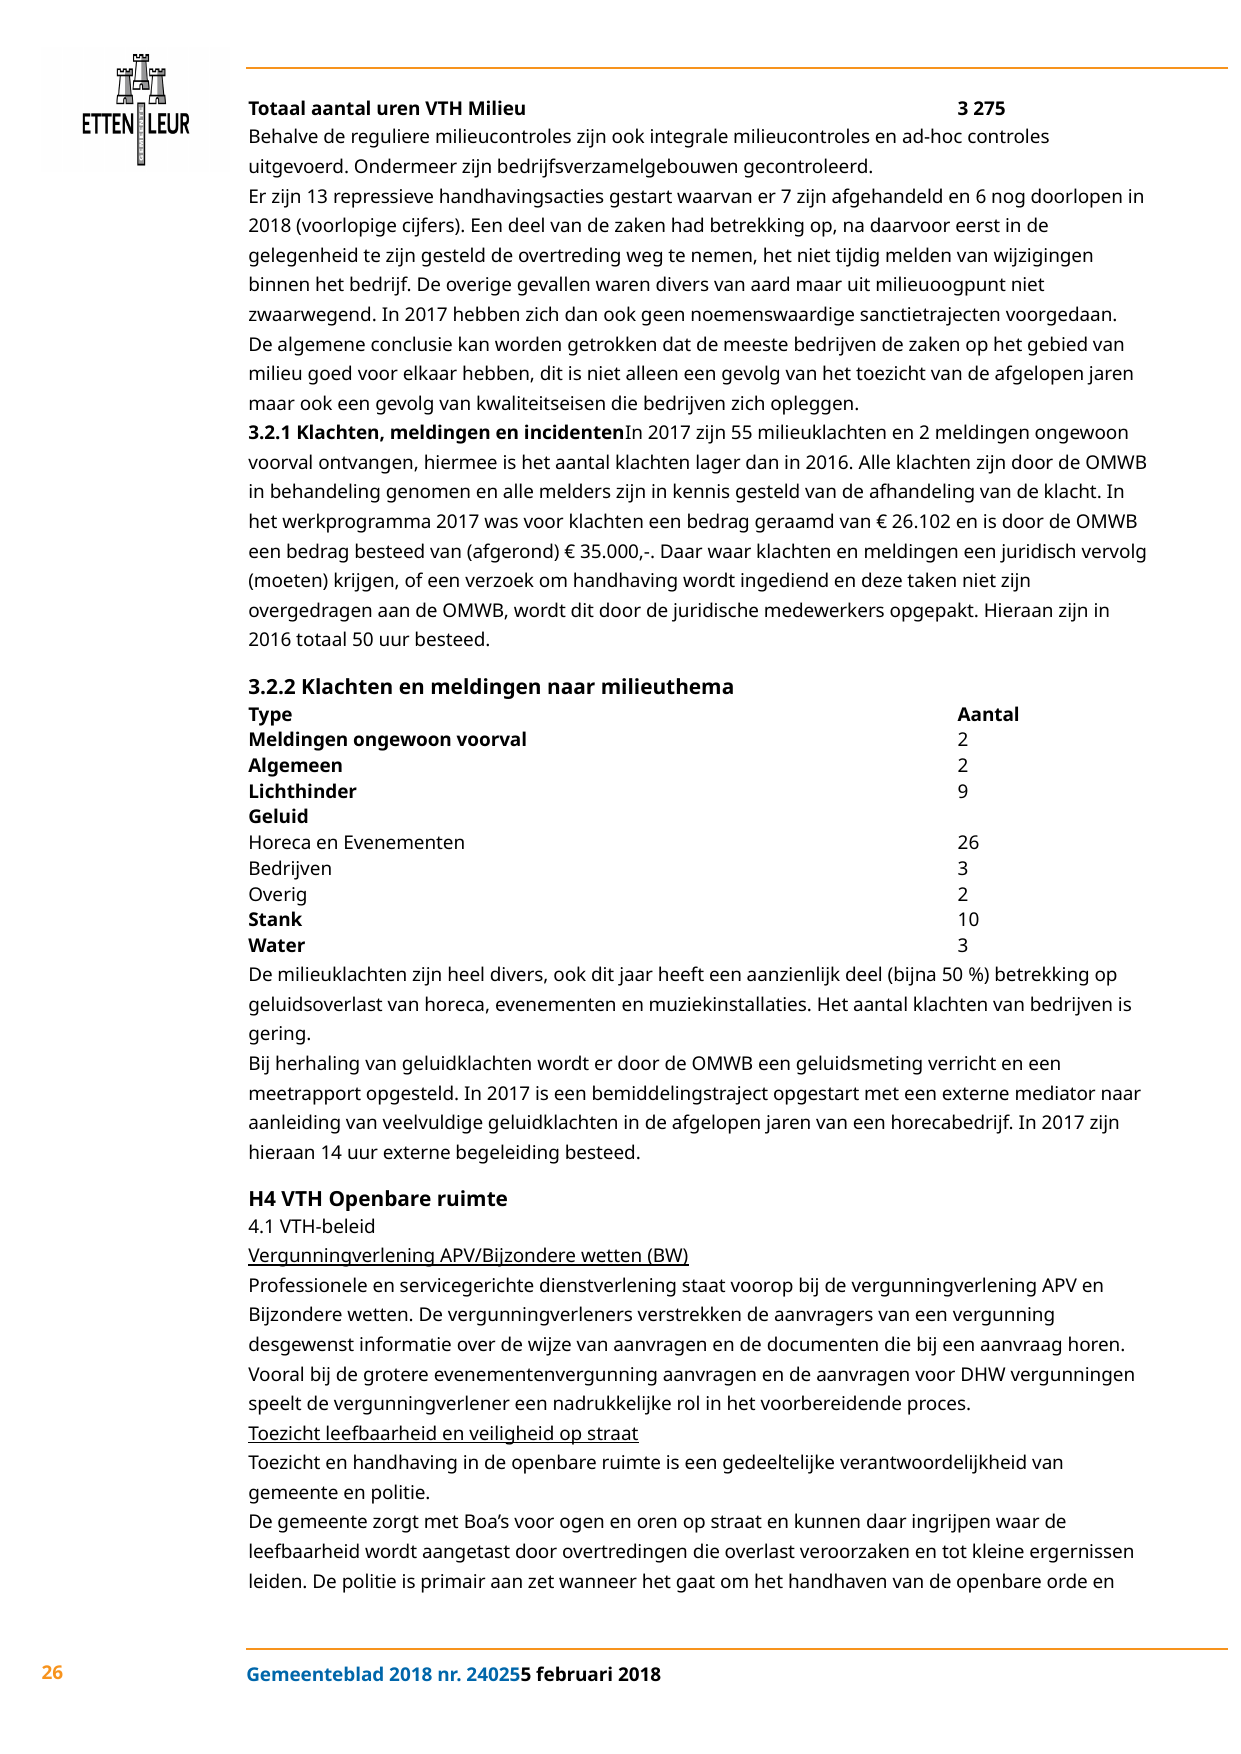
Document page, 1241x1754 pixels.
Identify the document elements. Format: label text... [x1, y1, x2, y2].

text 3.2.2 Klachten en meldingen naar milieuthema [248, 672, 1152, 701]
table_cell 9 [958, 778, 1152, 804]
text Toezicht en handhaving in de openbare ruimte is een gedeeltelijke verantwoordelijkheid van gemeente en politie. [248, 1449, 1152, 1505]
table_cell 3 [958, 855, 1152, 881]
table_cell 3 [958, 933, 1152, 958]
text H4 VTH Openbare ruimte [248, 1184, 1152, 1213]
table_cell 2 [958, 881, 1152, 907]
text 4.1 VTH-beleid [248, 1213, 1152, 1239]
table_cell Geluid [248, 804, 957, 829]
text Er zijn 13 repressieve handhavingsacties gestart waarvan er 7 zijn afgehandeld en 6 nog doorlopen in 2018 (voorlopige cijfers). Een deel van de zaken had betrekking op, na daarvoor eerst in de gelegenheid te zijn gesteld de overtreding weg te nemen, het niet tijdig melden van wijzigingen binnen het bedrijf. De overige gevallen waren divers van aard maar uit milieuoogpunt niet zwaarwegend. In 2017 hebben zich dan ook geen noemenswaardige sanctietrajecten voorgedaan. [248, 183, 1152, 327]
table_cell Water [248, 933, 957, 958]
text De milieuklachten zijn heel divers, ook dit jaar heeft een aanzienlijk deel (bijna 50 %) betrekking op geluidsoverlast van horeca, evenementen en muziekinstallaties. Het aantal klachten van bedrijven is gering. [248, 961, 1152, 1046]
text Bij herhaling van geluidklachten wordt er door de OMWB een geluidsmeting verricht en een meetrapport opgesteld. In 2017 is een bemiddelingstraject opgestart met een externe mediator naar aanleiding van veelvuldige geluidklachten in de afgelopen jaren van een horecabedrijf. In 2017 zijn hieraan 14 uur externe begeleiding besteed. [248, 1050, 1152, 1164]
table_cell 2 [958, 752, 1152, 778]
table_cell 3 275 [958, 95, 1152, 121]
text De gemeente zorgt met Boa’s voor ogen en oren op straat en kunnen daar ingrijpen waar de leefbaarheid wordt aangetast door overtredingen die overlast veroorzaken en tot kleine ergernissen leiden. De politie is primair aan zet wanneer het gaat om het handhaven van de openbare orde en [248, 1509, 1152, 1594]
table_cell 2 [958, 727, 1152, 752]
table_cell Bedrijven [248, 855, 957, 881]
table_cell Meldingen ongewoon voorval [248, 727, 957, 752]
table_cell Lichthinder [248, 778, 957, 804]
text De algemene conclusie kan worden getrokken dat de meeste bedrijven de zaken op het gebied van milieu goed voor elkaar hebben, dit is niet alleen een gevolg van het toezicht van de afgelopen jaren maar ook een gevolg van kwaliteitseisen die bedrijven zich opleggen. [248, 331, 1152, 416]
table_cell [958, 804, 1152, 829]
table_cell Algemeen [248, 752, 957, 778]
table_cell Horeca en Evenementen [248, 830, 957, 855]
table_cell Overig [248, 881, 957, 907]
picture [41, 47, 231, 172]
text Behalve de reguliere milieucontroles zijn ook integrale milieucontroles en ad-hoc controles uitgevoerd. Ondermeer zijn bedrijfsverzamelgebouwen gecontroleerd. [248, 124, 1152, 179]
table_cell 26 [958, 830, 1152, 855]
table_header Aantal [958, 701, 1152, 727]
table_cell Stank [248, 907, 957, 932]
text Professionele en servicegerichte dienstverlening staat voorop bij de vergunningverlening APV en Bijzondere wetten. De vergunningverleners verstrekken de aanvragers van een vergunning desgewenst informatie over de wijze van aanvragen en de documenten die bij een aanvraag horen. Vooral bij de grotere evenementenvergunning aanvragen en de aanvragen voor DHW vergunningen speelt de vergunningverlener een nadrukkelijke rol in het voorbereidende proces. [248, 1272, 1152, 1416]
table_cell 10 [958, 907, 1152, 932]
text Toezicht leefbaarheid en veiligheid op straat [248, 1420, 1152, 1446]
text 3.2.1 Klachten, meldingen en incidentenIn 2017 zijn 55 milieuklachten en 2 meldingen ongewoon voorval ontvangen, hiermee is het aantal klachten lager dan in 2016. Alle klachten zijn door de OMWB in behandeling genomen en alle melders zijn in kennis gesteld van de afhandeling van de klacht. In het werkprogramma 2017 was voor klachten een bedrag geraamd van € 26.102 en is door de OMWB een bedrag besteed van (afgerond) € 35.000,-. Daar waar klachten en meldingen een juridisch vervolg (moeten) krijgen, of een verzoek om handhaving wordt ingediend en deze taken niet zijn overgedragen aan de OMWB, wordt dit door de juridische medewerkers opgepakt. Hieraan zijn in 2016 totaal 50 uur besteed. [248, 419, 1152, 652]
table_header Type [248, 701, 957, 727]
table_cell Totaal aantal uren VTH Milieu [248, 95, 957, 121]
text Vergunningverlening APV/Bijzondere wetten (BW) [248, 1242, 1152, 1268]
